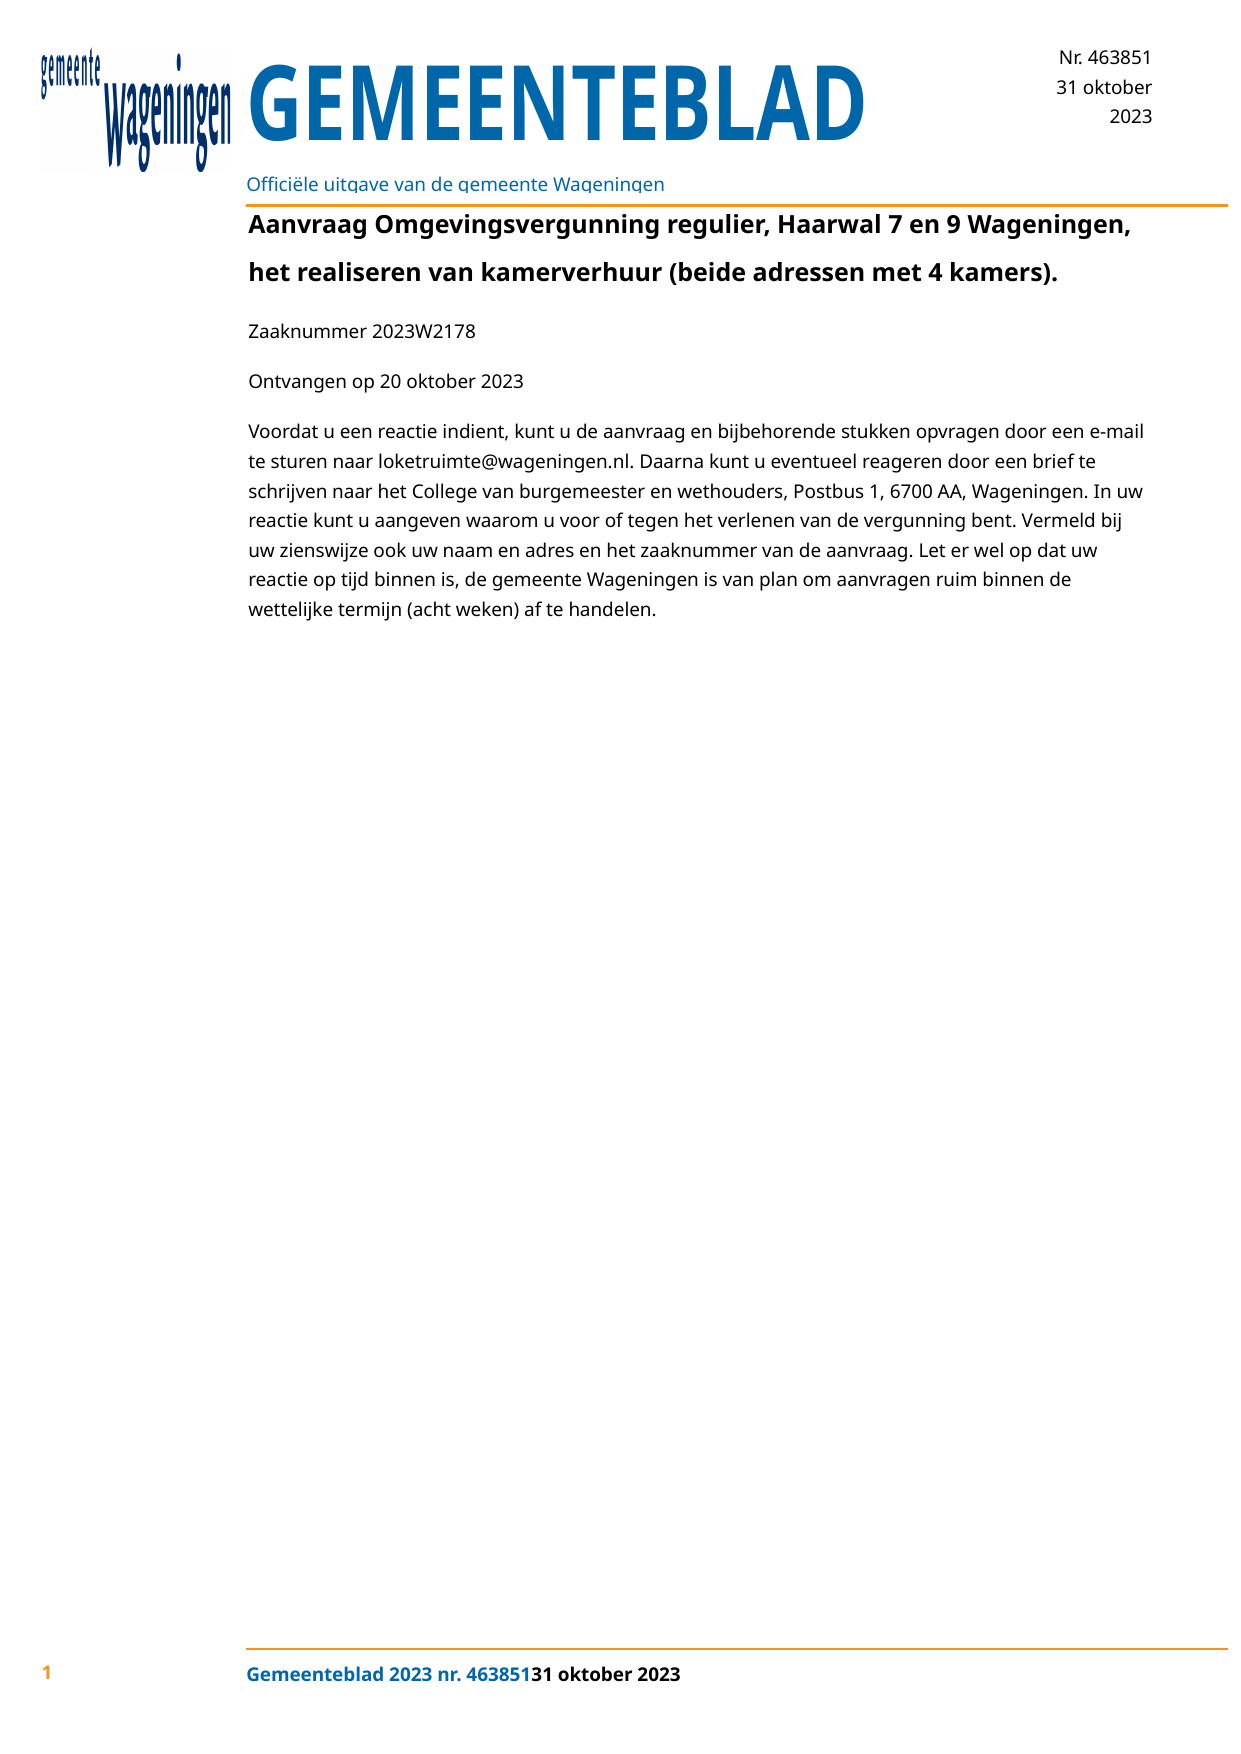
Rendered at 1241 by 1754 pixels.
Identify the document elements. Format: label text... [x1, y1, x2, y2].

picture [41, 47, 231, 172]
text Voordat u een reactie indient, kunt u de aanvraag en bijbehorende stukken opvragen door een e-mail te sturen naar loketruimte@wageningen.nl. Daarna kunt u eventueel reageren door een brief te schrijven naar het College van burgemeester en wethouders, Postbus 1, 6700 AA, Wageningen. In uw reactie kunt u aangeven waarom u voor of tegen het verlenen van de vergunning bent. Vermeld bij uw zienswijze ook uw naam en adres en het zaaknummer van de aanvraag. Let er wel op dat uw reactie op tijd binnen is, de gemeente Wageningen is van plan om aanvragen ruim binnen de wettelijke termijn (acht weken) af te handelen. [248, 419, 1152, 622]
text Aanvraag Omgevingsvergunning regulier, Haarwal 7 en 9 Wageningen, het realiseren van kamerverhuur (beide adressen met 4 kamers). [248, 207, 1152, 288]
text Zaaknummer 2023W2178 [248, 318, 1152, 344]
text Ontvangen op 20 oktober 2023 [248, 368, 1152, 394]
